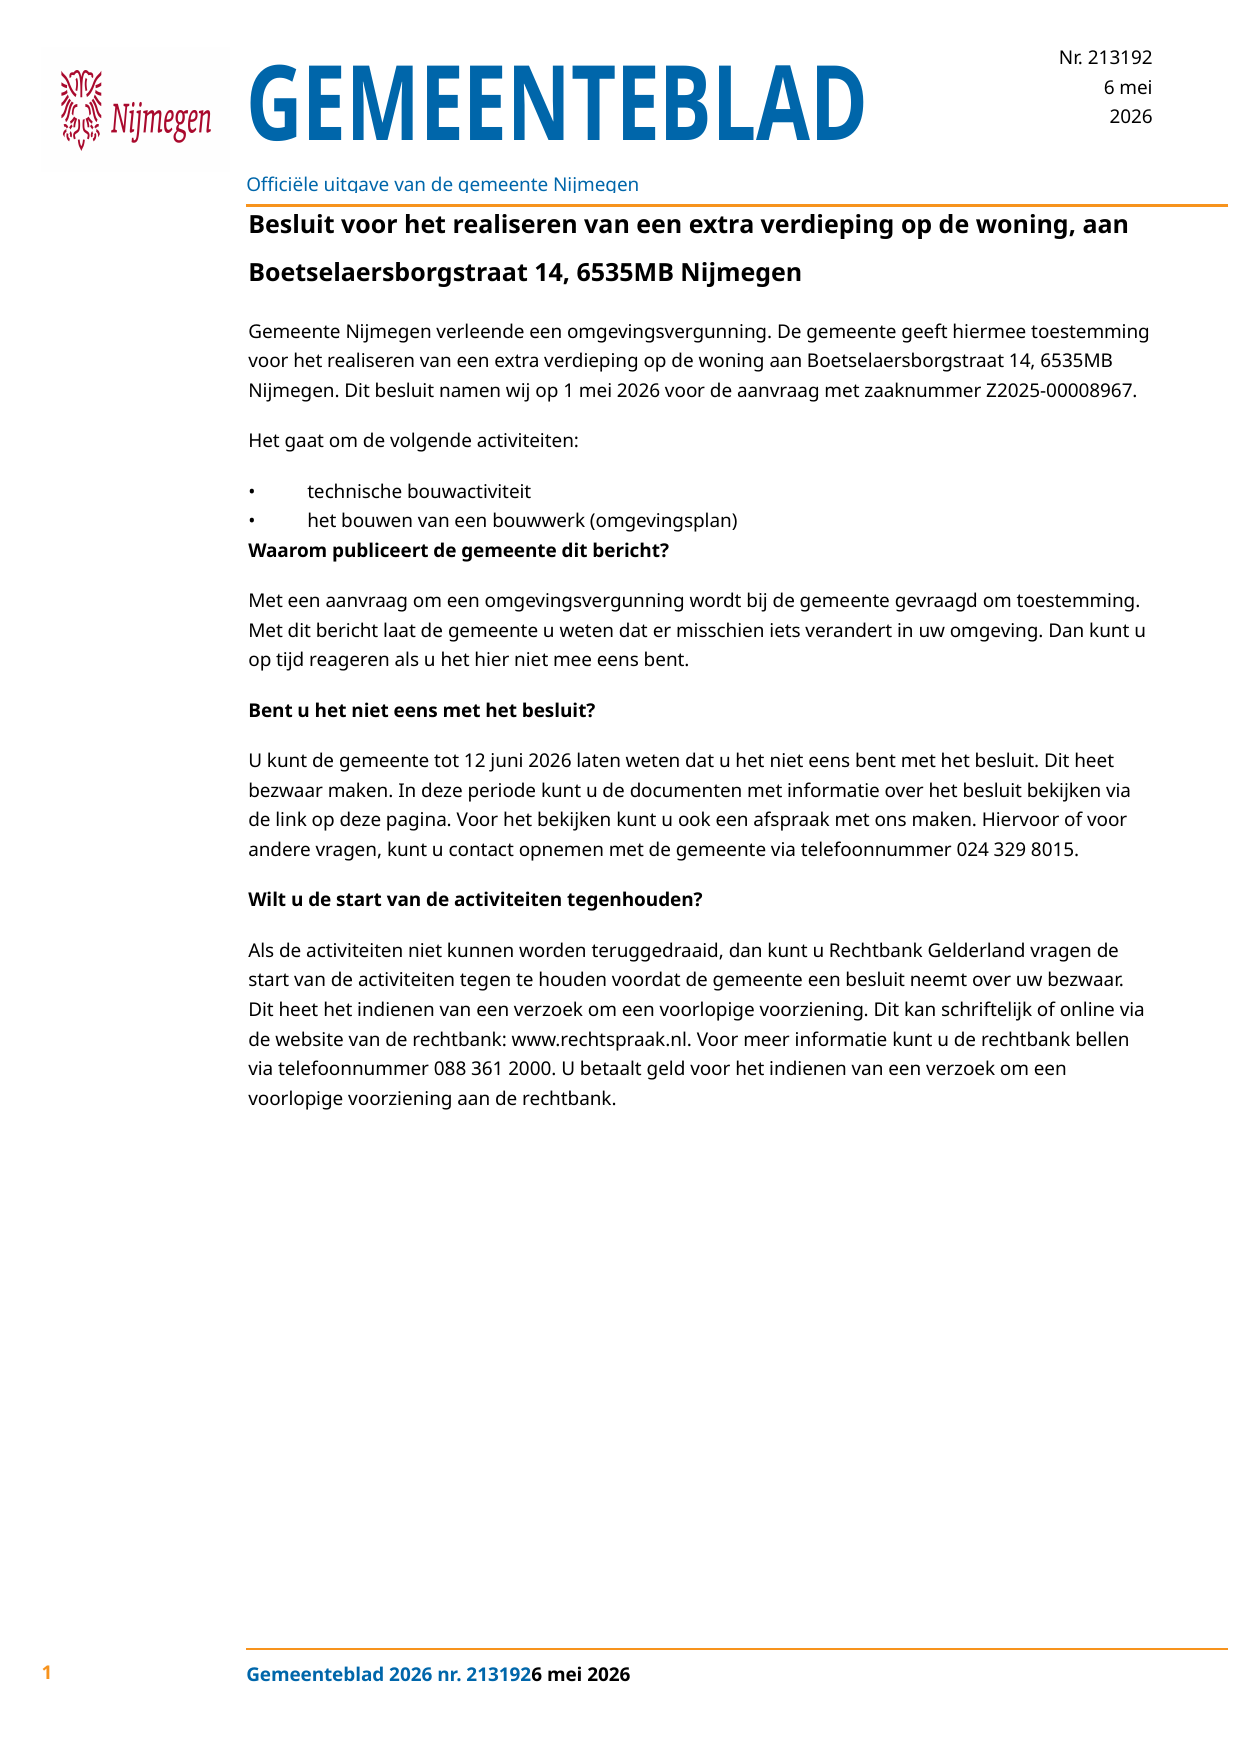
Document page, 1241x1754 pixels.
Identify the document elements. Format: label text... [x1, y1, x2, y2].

text Bent u het niet eens met het besluit? [248, 697, 1152, 723]
text Wilt u de start van de activiteiten tegenhouden? [248, 887, 1152, 912]
text Waarom publiceert de gemeente dit bericht? [248, 537, 1152, 563]
list technische bouwactiviteit [248, 478, 1152, 504]
text Als de activiteiten niet kunnen worden teruggedraaid, dan kunt u Rechtbank Gelderland vragen de start van de activiteiten tegen te houden voordat de gemeente een besluit neemt over uw bezwaar. Dit heet het indienen van een verzoek om een voorlopige voorziening. Dit kan schriftelijk of online via de website van de rechtbank: www.rechtspraak.nl. Voor meer informatie kunt u de rechtbank bellen via telefoonnummer 088 361 2000. U betaalt geld voor het indienen van een verzoek om een voorlopige voorziening aan de rechtbank. [248, 937, 1152, 1111]
text Met een aanvraag om een omgevingsvergunning wordt bij de gemeente gevraagd om toestemming. Met dit bericht laat de gemeente u weten dat er misschien iets verandert in uw omgeving. Dan kunt u op tijd reageren als u het hier niet mee eens bent. [248, 587, 1152, 672]
text Besluit voor het realiseren van een extra verdieping op de woning, aan Boetselaersborgstraat 14, 6535MB Nijmegen [248, 207, 1152, 288]
text Het gaat om de volgende activiteiten: [248, 427, 1152, 453]
text Gemeente Nijmegen verleende een omgevingsvergunning. De gemeente geeft hiermee toestemming voor het realiseren van een extra verdieping op de woning aan Boetselaersborgstraat 14, 6535MB Nijmegen. Dit besluit namen wij op 1 mei 2026 voor de aanvraag met zaaknummer Z2025-00008967. [248, 318, 1152, 403]
list het bouwen van een bouwwerk (omgevingsplan) [248, 507, 1152, 533]
picture [41, 47, 231, 172]
text U kunt de gemeente tot 12 juni 2026 laten weten dat u het niet eens bent met het besluit. Dit heet bezwaar maken. In deze periode kunt u de documenten met informatie over het besluit bekijken via de link op deze pagina. Voor het bekijken kunt u ook een afspraak met ons maken. Hiervoor of voor andere vragen, kunt u contact opnemen met de gemeente via telefoonnummer 024 329 8015. [248, 747, 1152, 862]
